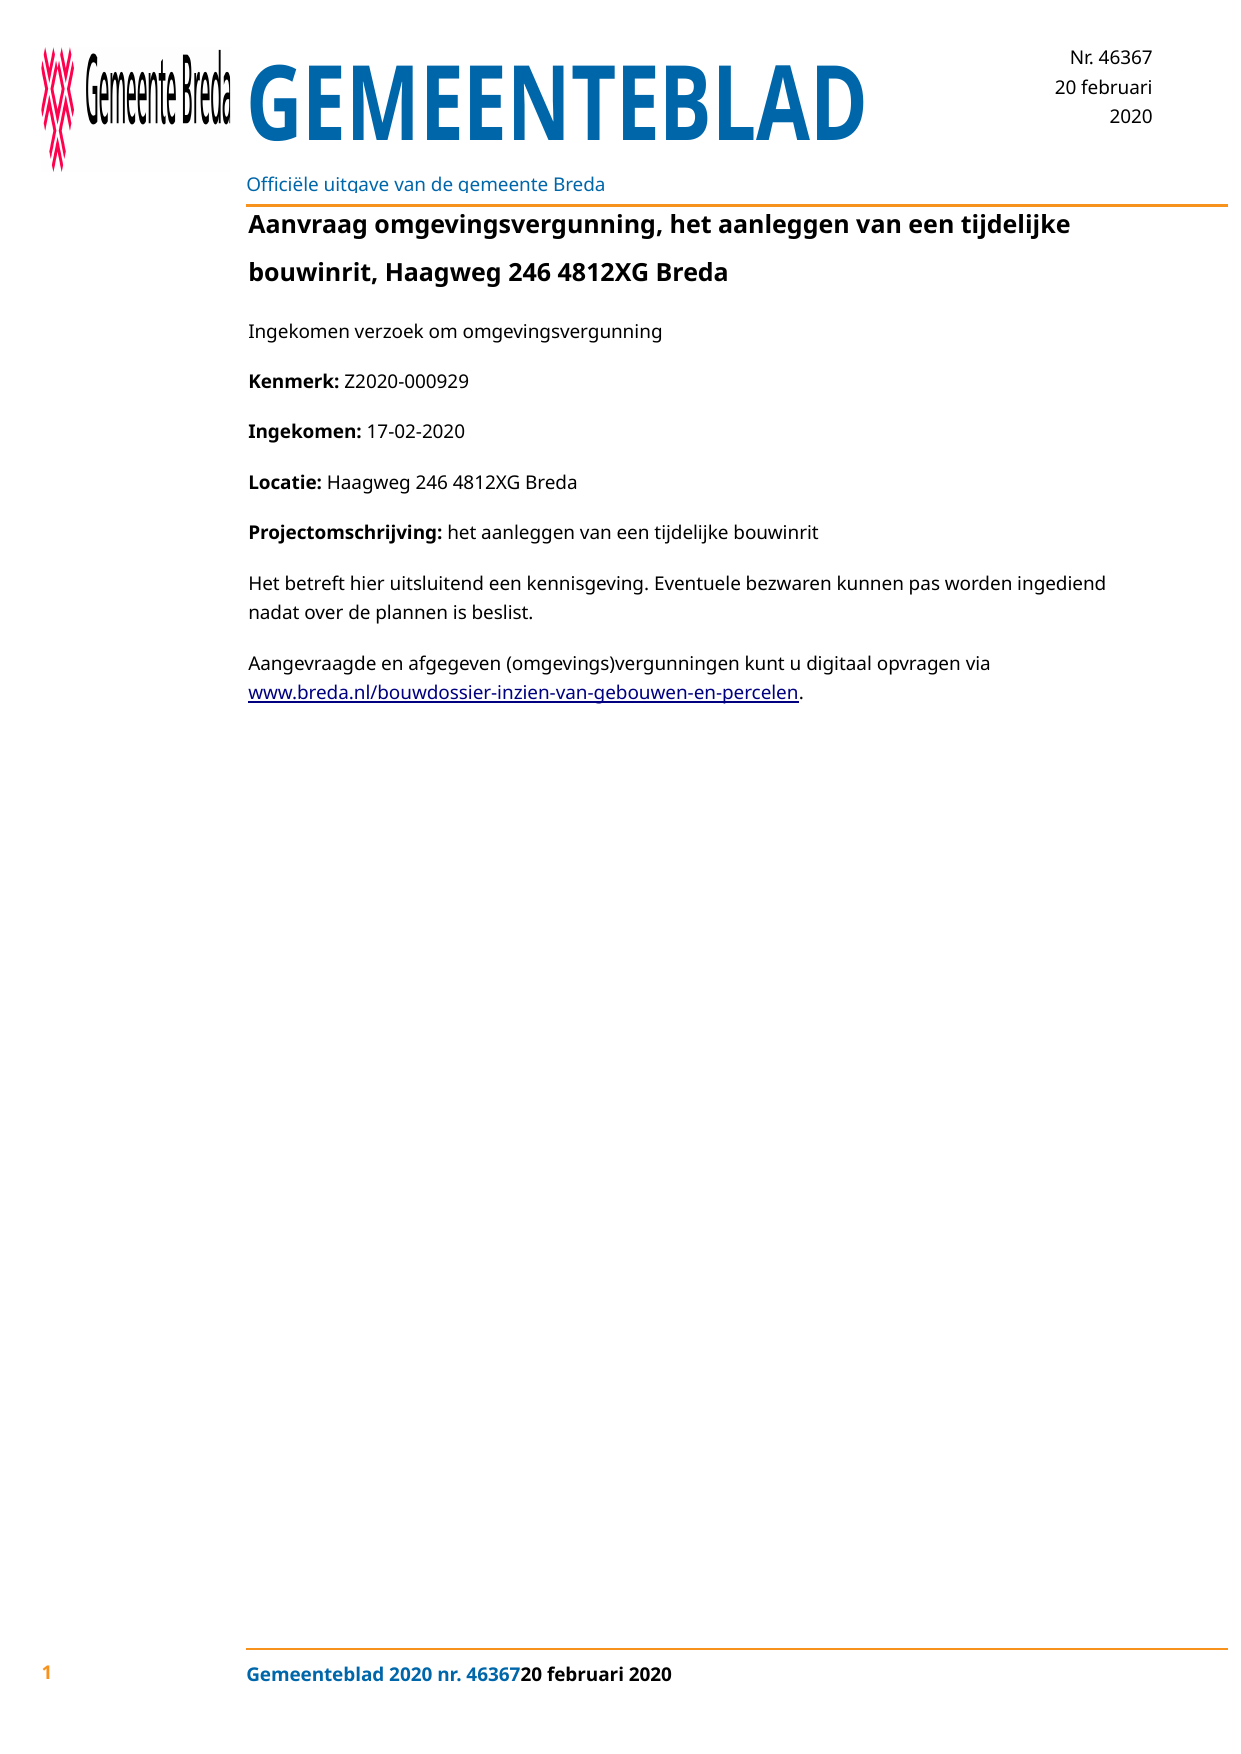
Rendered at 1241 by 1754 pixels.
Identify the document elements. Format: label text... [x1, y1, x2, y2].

text Ingekomen verzoek om omgevingsvergunning [248, 318, 1152, 344]
text Aangevraagde en afgegeven (omgevings)vergunningen kunt u digitaal opvragen via www.breda.nl/bouwdossier-inzien-van-gebouwen-en-percelen. [248, 650, 1152, 705]
text Locatie: Haagweg 246 4812XG Breda [248, 469, 1152, 495]
text Aanvraag omgevingsvergunning, het aanleggen van een tijdelijke bouwinrit, Haagweg 246 4812XG Breda [248, 207, 1152, 288]
text Projectomschrijving: het aanleggen van een tijdelijke bouwinrit [248, 519, 1152, 545]
text Kenmerk: Z2020-000929 [248, 368, 1152, 394]
text Het betreft hier uitsluitend een kennisgeving. Eventuele bezwaren kunnen pas worden ingediend nadat over de plannen is beslist. [248, 570, 1152, 625]
text Ingekomen: 17-02-2020 [248, 419, 1152, 444]
picture [41, 47, 231, 172]
